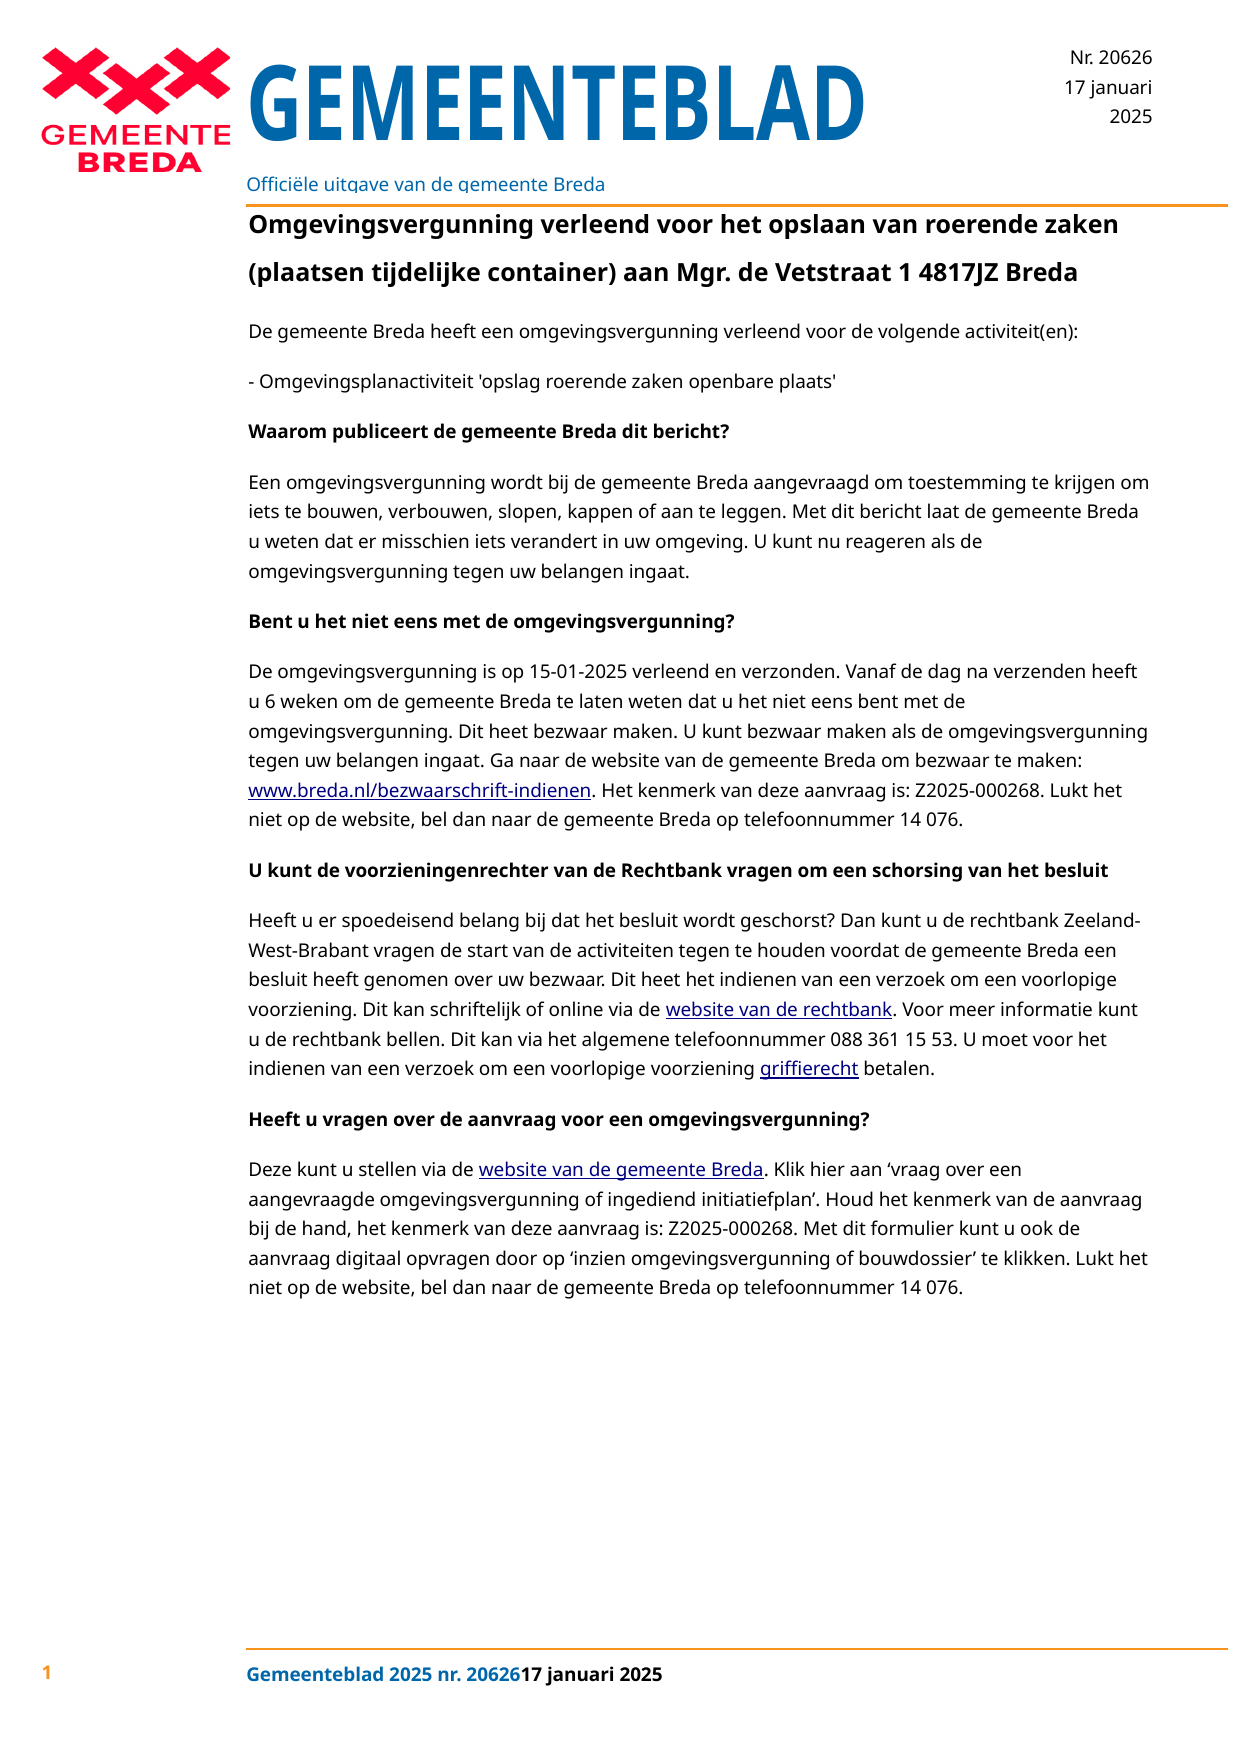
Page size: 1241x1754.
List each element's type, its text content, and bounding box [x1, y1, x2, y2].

text Omgevingsvergunning verleend voor het opslaan van roerende zaken (plaatsen tijdelijke container) aan Mgr. de Vetstraat 1 4817JZ Breda [248, 207, 1152, 288]
text Heeft u vragen over de aanvraag voor een omgevingsvergunning? [248, 1106, 1152, 1132]
text Deze kunt u stellen via de website van de gemeente Breda. Klik hier aan ‘vraag over een aangevraagde omgevingsvergunning of ingediend initiatiefplan’. Houd het kenmerk van de aanvraag bij de hand, het kenmerk van deze aanvraag is: Z2025-000268. Met dit formulier kunt u ook de aanvraag digitaal opvragen door op ‘inzien omgevingsvergunning of bouwdossier’ te klikken. Lukt het niet op de website, bel dan naar de gemeente Breda op telefoonnummer 14 076. [248, 1156, 1152, 1300]
picture [41, 47, 231, 172]
text Heeft u er spoedeisend belang bij dat het besluit wordt geschorst? Dan kunt u de rechtbank Zeeland-West-Brabant vragen de start van de activiteiten tegen te houden voordat de gemeente Breda een besluit heeft genomen over uw bezwaar. Dit heet het indienen van een verzoek om een voorlopige voorziening. Dit kan schriftelijk of online via de website van de rechtbank. Voor meer informatie kunt u de rechtbank bellen. Dit kan via het algemene telefoonnummer 088 361 15 53. U moet voor het indienen van een verzoek om een voorlopige voorziening griffierecht betalen. [248, 907, 1152, 1081]
text De gemeente Breda heeft een omgevingsvergunning verleend voor de volgende activiteit(en): [248, 318, 1152, 344]
text Bent u het niet eens met de omgevingsvergunning? [248, 608, 1152, 634]
text Waarom publiceert de gemeente Breda dit bericht? [248, 419, 1152, 444]
text - Omgevingsplanactiviteit 'opslag roerende zaken openbare plaats' [248, 368, 1152, 394]
text Een omgevingsvergunning wordt bij de gemeente Breda aangevraagd om toestemming te krijgen om iets te bouwen, verbouwen, slopen, kappen of aan te leggen. Met dit bericht laat de gemeente Breda u weten dat er misschien iets verandert in uw omgeving. U kunt nu reageren als de omgevingsvergunning tegen uw belangen ingaat. [248, 469, 1152, 584]
text De omgevingsvergunning is op 15-01-2025 verleend en verzonden. Vanaf de dag na verzenden heeft u 6 weken om de gemeente Breda te laten weten dat u het niet eens bent met de omgevingsvergunning. Dit heet bezwaar maken. U kunt bezwaar maken als de omgevingsvergunning tegen uw belangen ingaat. Ga naar de website van de gemeente Breda om bezwaar te maken: www.breda.nl/bezwaarschrift-indienen. Het kenmerk van deze aanvraag is: Z2025-000268. Lukt het niet op de website, bel dan naar de gemeente Breda op telefoonnummer 14 076. [248, 659, 1152, 832]
text U kunt de voorzieningenrechter van de Rechtbank vragen om een schorsing van het besluit [248, 857, 1152, 883]
